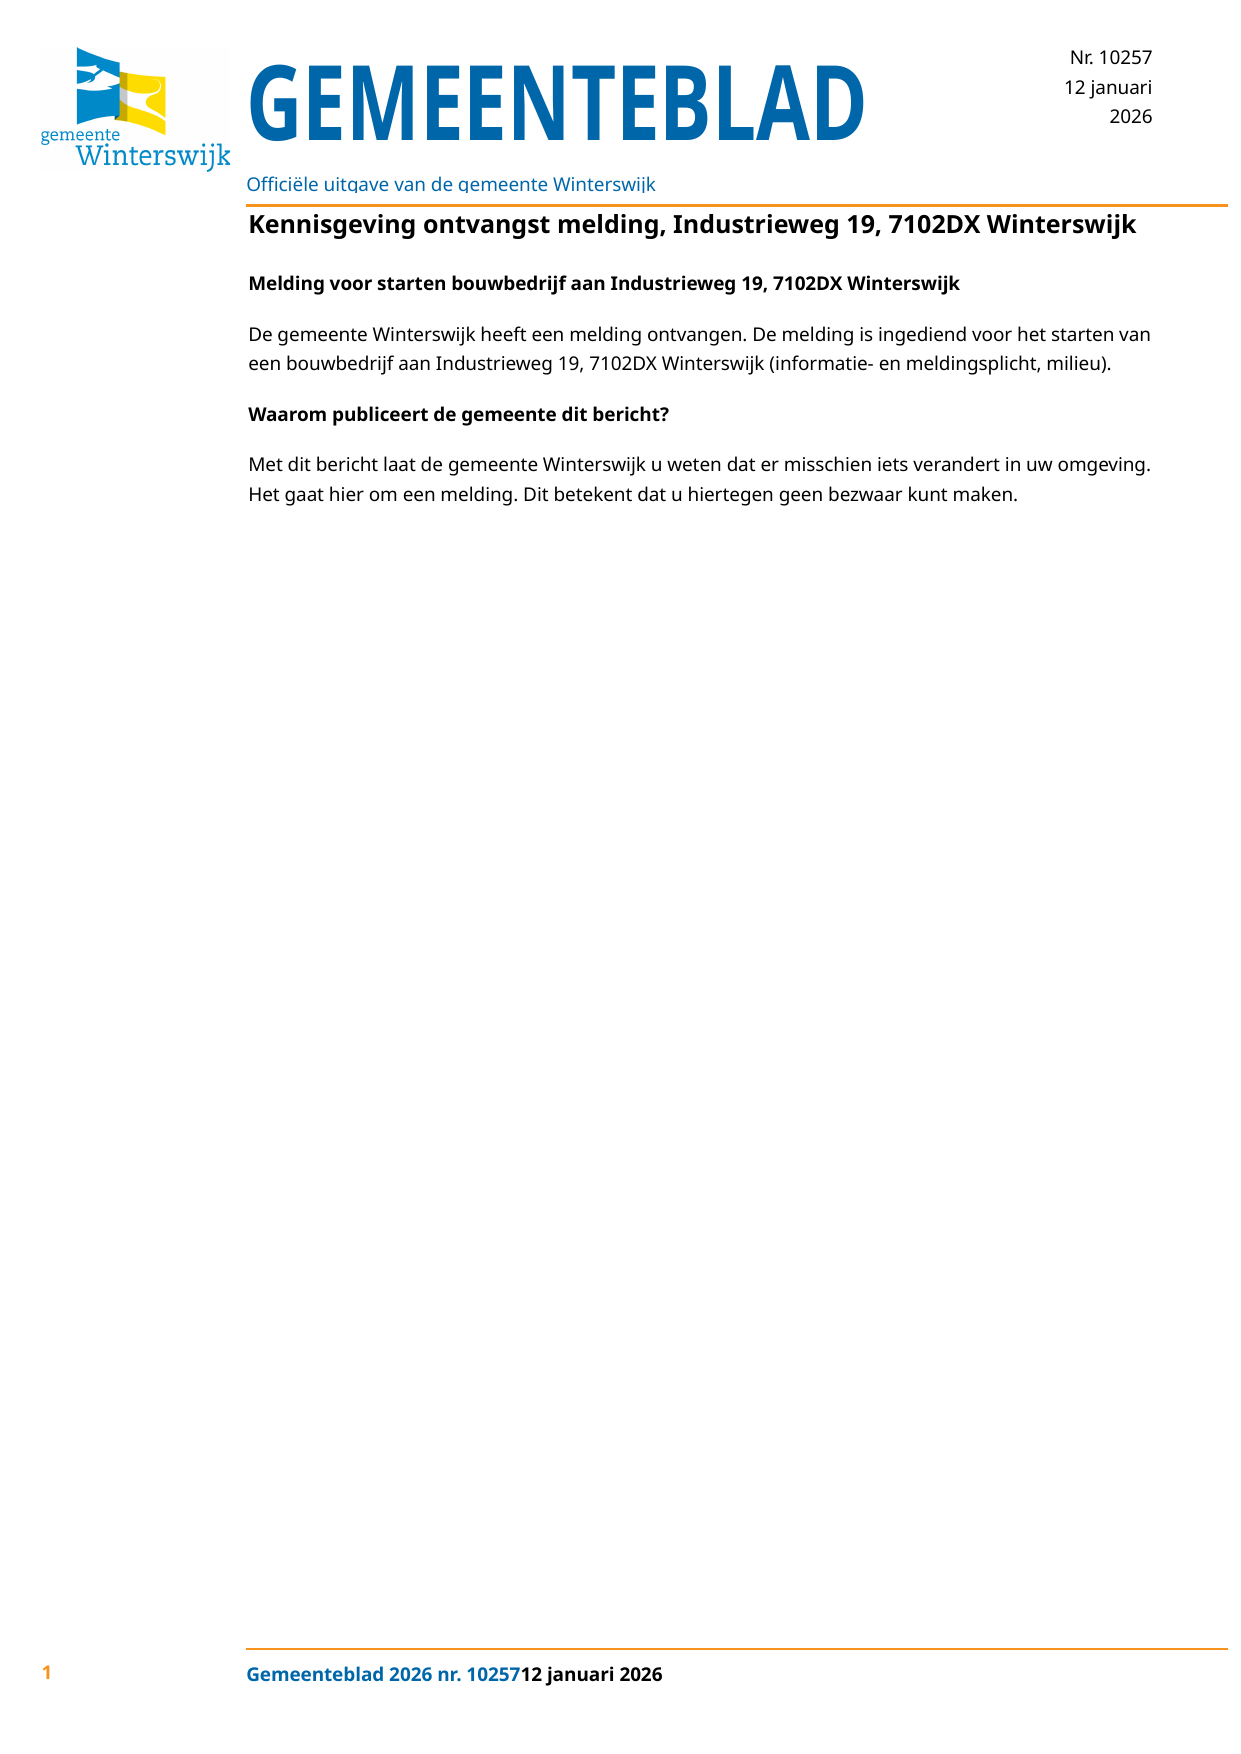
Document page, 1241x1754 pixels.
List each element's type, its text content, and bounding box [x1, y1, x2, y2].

picture [41, 47, 231, 172]
text Melding voor starten bouwbedrijf aan Industrieweg 19, 7102DX Winterswijk [248, 270, 1152, 296]
text Kennisgeving ontvangst melding, Industrieweg 19, 7102DX Winterswijk [248, 207, 1152, 241]
picture [225, 153, 231, 162]
text Met dit bericht laat de gemeente Winterswijk u weten dat er misschien iets verandert in uw omgeving. Het gaat hier om een melding. Dit betekent dat u hiertegen geen bezwaar kunt maken. [248, 451, 1152, 506]
text De gemeente Winterswijk heeft een melding ontvangen. De melding is ingediend voor het starten van een bouwbedrijf aan Industrieweg 19, 7102DX Winterswijk (informatie- en meldingsplicht, milieu). [248, 321, 1152, 376]
text Waarom publiceert de gemeente dit bericht? [248, 401, 1152, 426]
